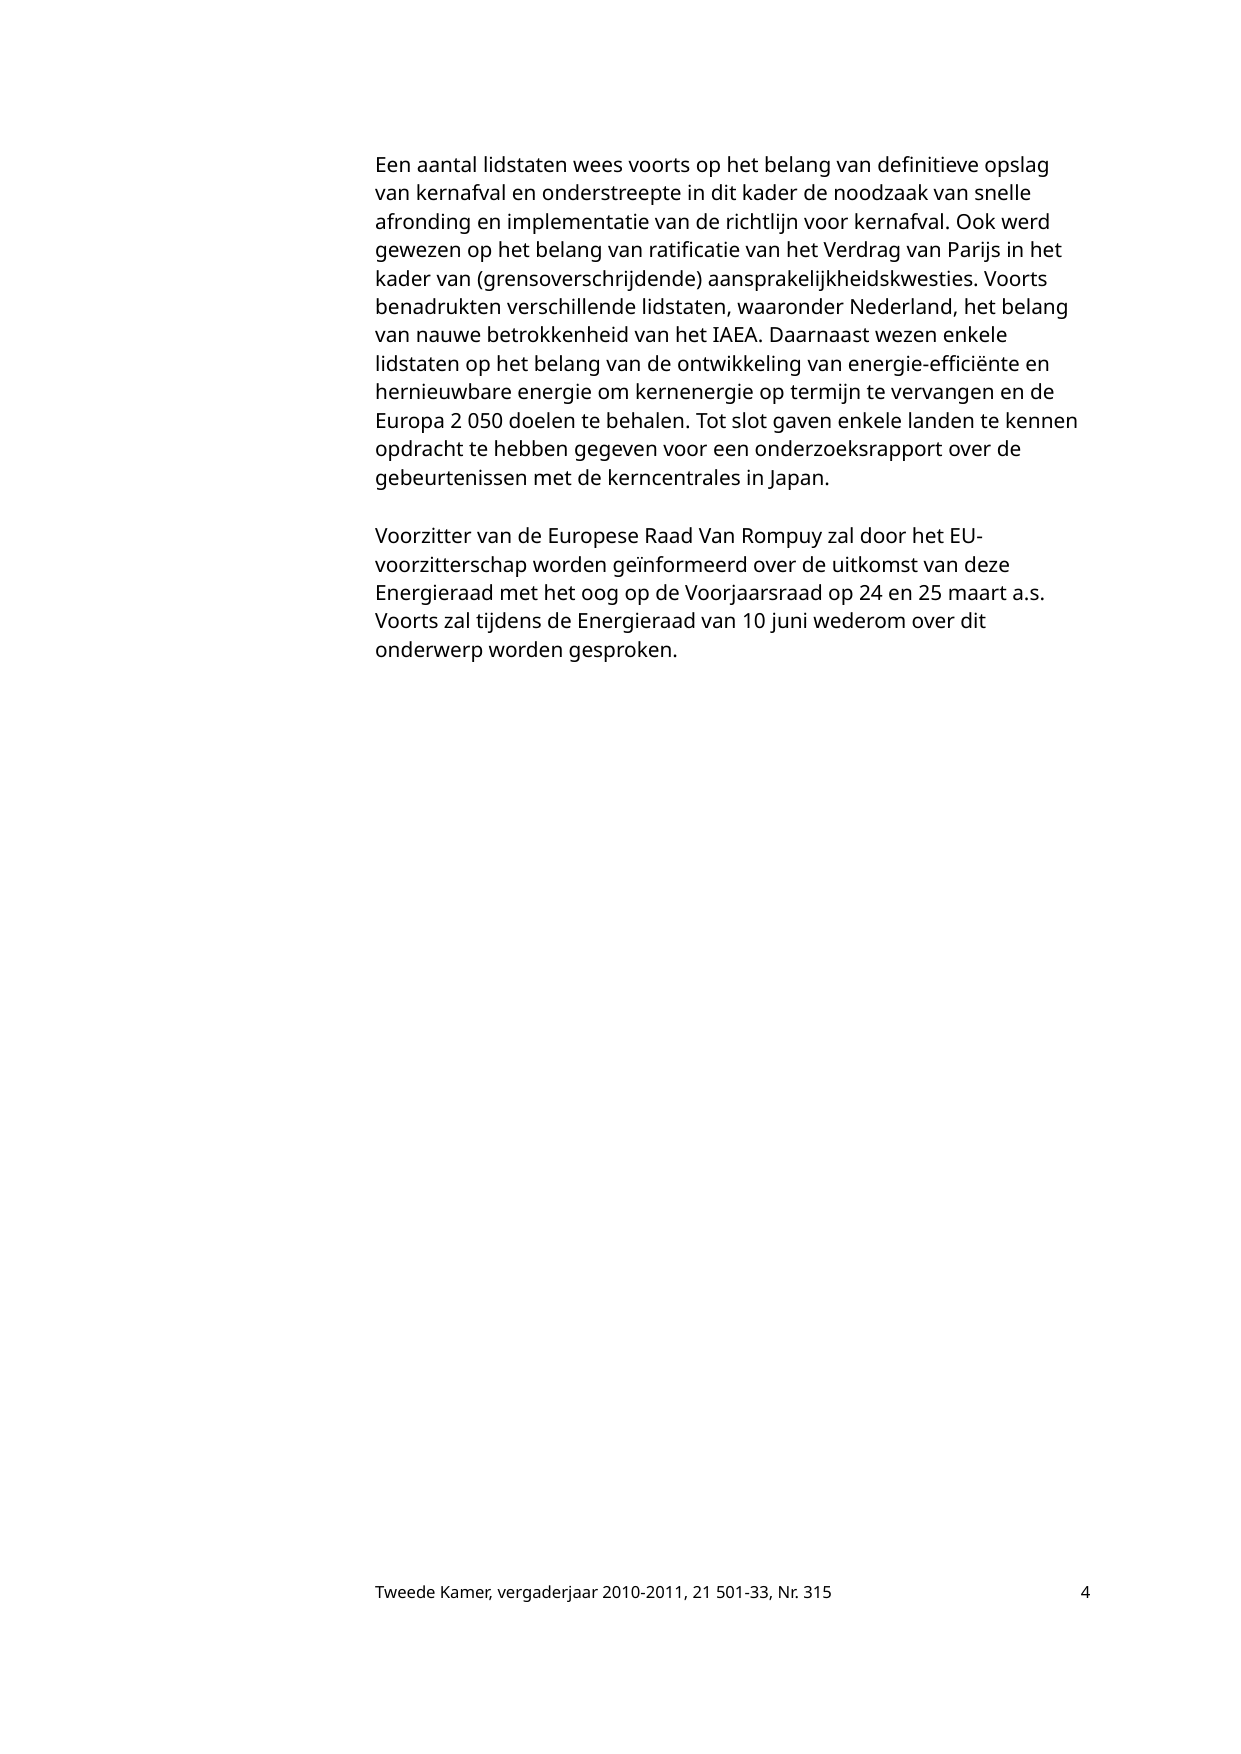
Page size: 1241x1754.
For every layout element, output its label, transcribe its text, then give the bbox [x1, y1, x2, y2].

text Voorzitter van de Europese Raad Van Rompuy zal door het EU-voorzitterschap worden geïnformeerd over de uitkomst van deze Energieraad met het oog op de Voorjaarsraad op 24 en 25 maart a.s. Voorts zal tijdens de Energieraad van 10 juni wederom over dit onderwerp worden gesproken. [375, 521, 1090, 663]
text Een aantal lidstaten wees voorts op het belang van definitieve opslag van kernafval en onderstreepte in dit kader de noodzaak van snelle afronding en implementatie van de richtlijn voor kernafval. Ook werd gewezen op het belang van ratificatie van het Verdrag van Parijs in het kader van (grensoverschrijdende) aansprakelijkheidskwesties. Voorts benadrukten verschillende lidstaten, waaronder Nederland, het belang van nauwe betrokkenheid van het IAEA. Daarnaast wezen enkele lidstaten op het belang van de ontwikkeling van energie-efficiënte en hernieuwbare energie om kernenergie op termijn te vervangen en de Europa 2 050 doelen te behalen. Tot slot gaven enkele landen te kennen opdracht te hebben gegeven voor een onderzoeksrapport over de gebeurtenissen met de kerncentrales in Japan. [375, 150, 1090, 491]
